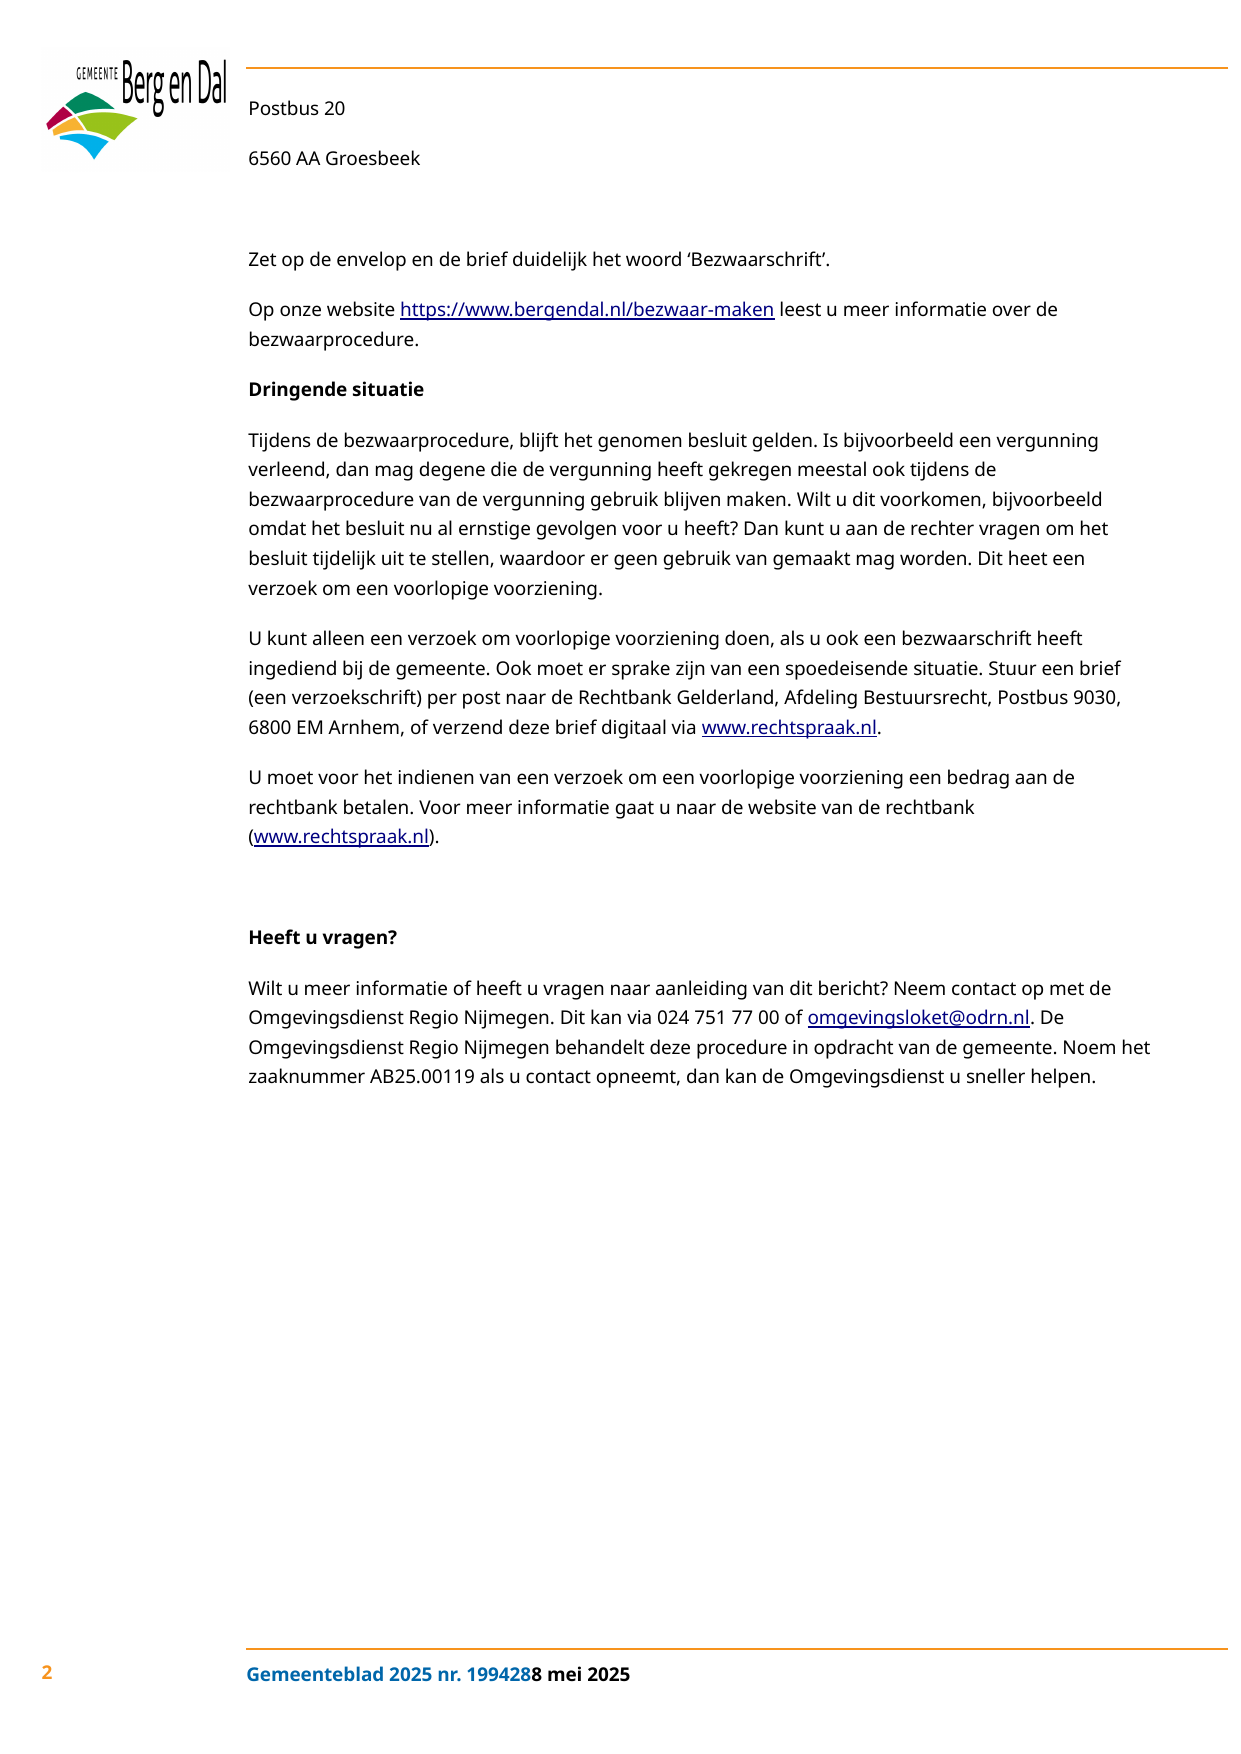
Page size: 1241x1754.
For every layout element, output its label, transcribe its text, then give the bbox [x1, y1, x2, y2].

text Postbus 20 [248, 95, 1152, 121]
text Dringende situatie [248, 376, 1152, 402]
text Zet op de envelop en de brief duidelijk het woord ‘Bezwaarschrift’. [248, 246, 1152, 272]
text U kunt alleen een verzoek om voorlopige voorziening doen, als u ook een bezwaarschrift heeft ingediend bij de gemeente. Ook moet er sprake zijn van een spoedeisende situatie. Stuur een brief (een verzoekschrift) per post naar de Rechtbank Gelderland, Afdeling Bestuursrecht, Postbus 9030, 6800 EM Arnhem, of verzend deze brief digitaal via www.rechtspraak.nl. [248, 625, 1152, 740]
text U moet voor het indienen van een verzoek om een voorlopige voorziening een bedrag aan de rechtbank betalen. Voor meer informatie gaat u naar de website van de rechtbank (www.rechtspraak.nl). [248, 764, 1152, 849]
text Op onze website https://www.bergendal.nl/bezwaar-maken leest u meer informatie over de bezwaarprocedure. [248, 296, 1152, 352]
text 6560 AA Groesbeek [248, 145, 1152, 171]
text Tijdens de bezwaarprocedure, blijft het genomen besluit gelden. Is bijvoorbeeld een vergunning verleend, dan mag degene die de vergunning heeft gekregen meestal ook tijdens de bezwaarprocedure van de vergunning gebruik blijven maken. Wilt u dit voorkomen, bijvoorbeeld omdat het besluit nu al ernstige gevolgen voor u heeft? Dan kunt u aan de rechter vragen om het besluit tijdelijk uit te stellen, waardoor er geen gebruik van gemaakt mag worden. Dit heet een verzoek om een voorlopige voorziening. [248, 427, 1152, 601]
text Wilt u meer informatie of heeft u vragen naar aanleiding van dit bericht? Neem contact op met de Omgevingsdienst Regio Nijmegen. Dit kan via 024 751 77 00 of omgevingsloket@odrn.nl. De Omgevingsdienst Regio Nijmegen behandelt deze procedure in opdracht van de gemeente. Noem het zaaknummer AB25.00119 als u contact opneemt, dan kan de Omgevingsdienst u sneller helpen. [248, 975, 1152, 1089]
picture [41, 47, 231, 172]
text Heeft u vragen? [248, 924, 1152, 950]
